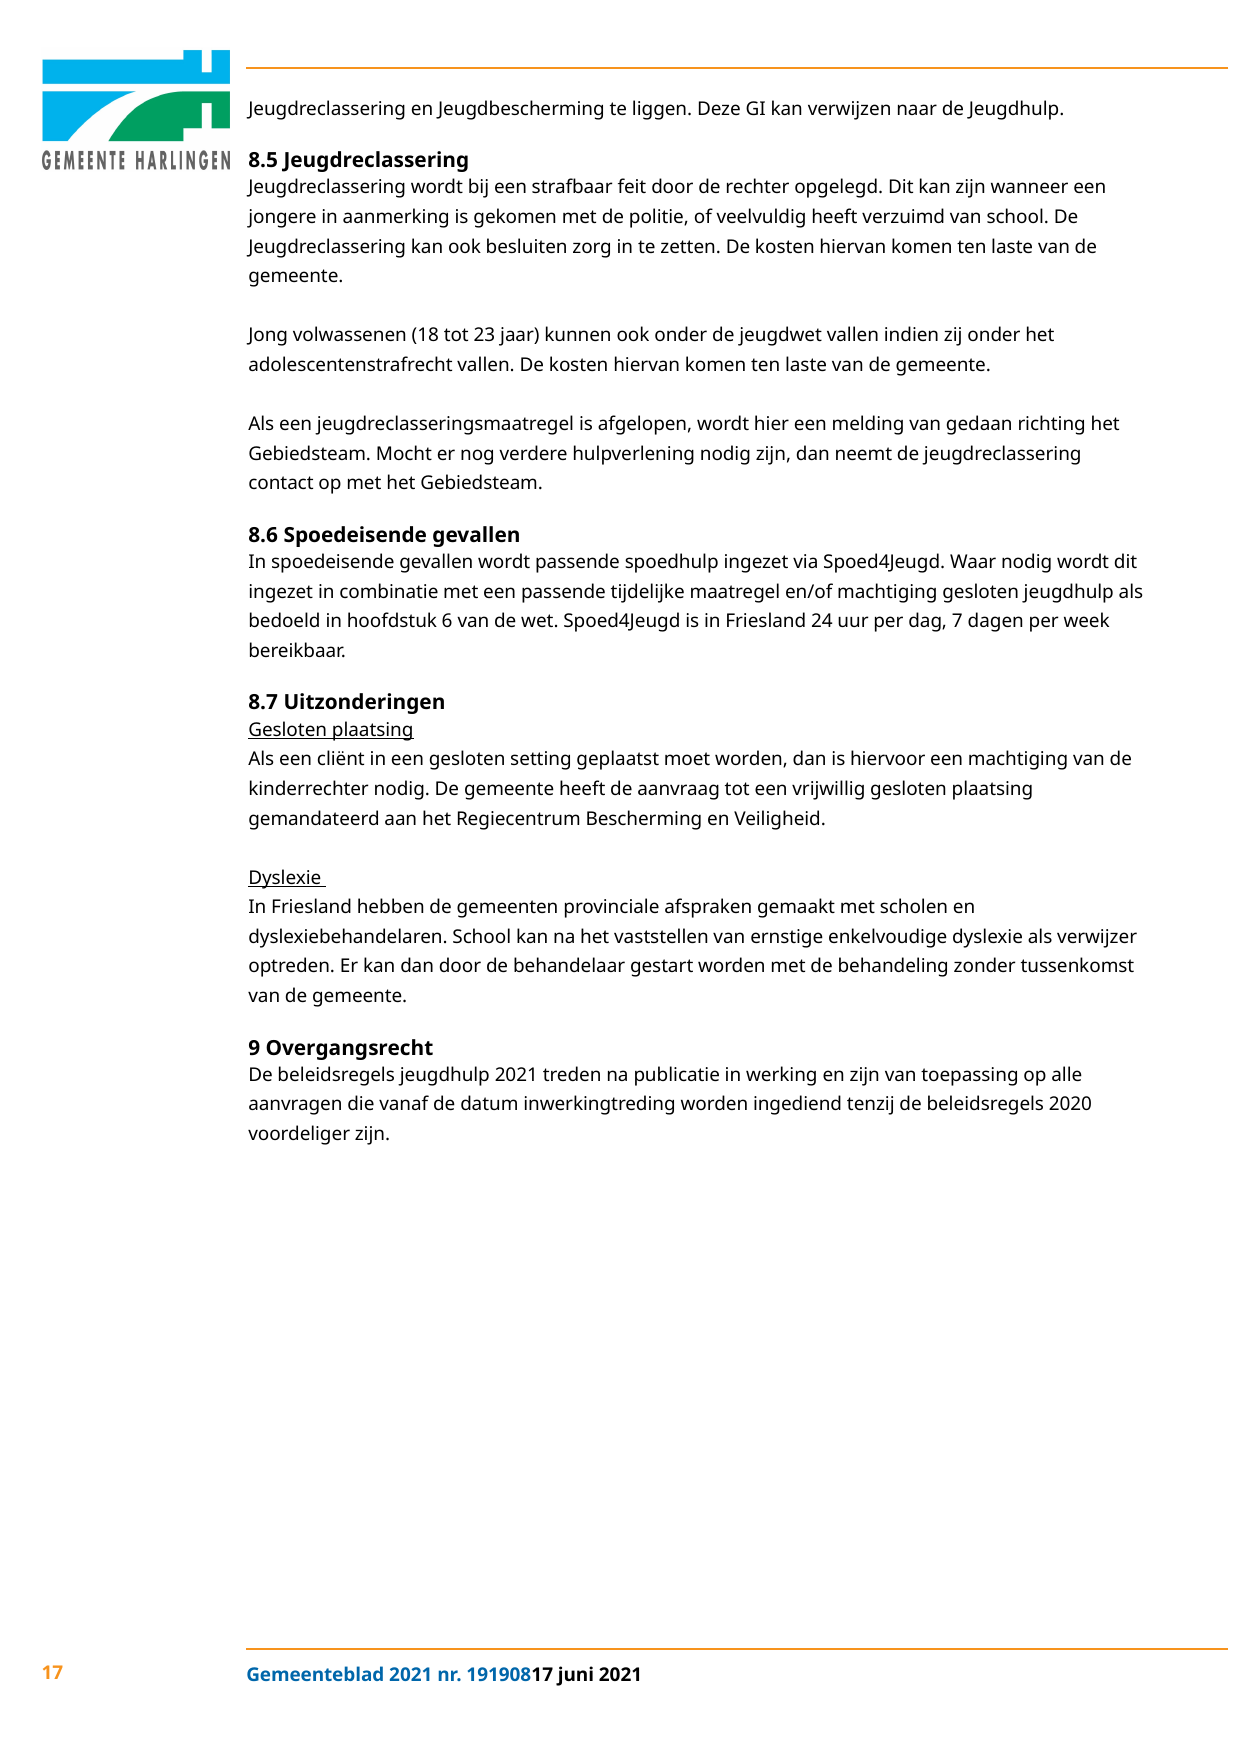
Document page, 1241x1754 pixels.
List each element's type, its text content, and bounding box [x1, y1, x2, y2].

text Jeugdreclassering wordt bij een strafbaar feit door de rechter opgelegd. Dit kan zijn wanneer een jongere in aanmerking is gekomen met de politie, of veelvuldig heeft verzuimd van school. De Jeugdreclassering kan ook besluiten zorg in te zetten. De kosten hiervan komen ten laste van de gemeente. [248, 174, 1152, 288]
text 9 Overgangsrecht [248, 1033, 1152, 1061]
text Jeugdreclassering en Jeugdbescherming te liggen. Deze GI kan verwijzen naar de Jeugdhulp. [248, 95, 1152, 121]
text Jong volwassenen (18 tot 23 jaar) kunnen ook onder de jeugdwet vallen indien zij onder het adolescentenstrafrecht vallen. De kosten hiervan komen ten laste van de gemeente. [248, 322, 1152, 377]
picture [41, 47, 231, 172]
text Gesloten plaatsing [248, 716, 1152, 742]
text 8.7 Uitzonderingen [248, 687, 1152, 716]
text Dyslexie [248, 864, 1152, 889]
text In Friesland hebben de gemeenten provinciale afspraken gemaakt met scholen en dyslexiebehandelaren. School kan na het vaststellen van ernstige enkelvoudige dyslexie als verwijzer optreden. Er kan dan door de behandelaar gestart worden met de behandeling zonder tussenkomst van de gemeente. [248, 893, 1152, 1008]
text 8.6 Spoedeisende gevallen [248, 520, 1152, 548]
text De beleidsregels jeugdhulp 2021 treden na publicatie in werking en zijn van toepassing op alle aanvragen die vanaf de datum inwerkingtreding worden ingediend tenzij de beleidsregels 2020 voordeliger zijn. [248, 1061, 1152, 1146]
text 8.5 Jeugdreclassering [248, 145, 1152, 174]
text Als een jeugdreclasseringsmaatregel is afgelopen, wordt hier een melding van gedaan richting het Gebiedsteam. Mocht er nog verdere hulpverlening nodig zijn, dan neemt de jeugdreclassering contact op met het Gebiedsteam. [248, 410, 1152, 495]
text Als een cliënt in een gesloten setting geplaatst moet worden, dan is hiervoor een machtiging van de kinderrechter nodig. De gemeente heeft de aanvraag tot een vrijwillig gesloten plaatsing gemandateerd aan het Regiecentrum Bescherming en Veiligheid. [248, 746, 1152, 830]
text In spoedeisende gevallen wordt passende spoedhulp ingezet via Spoed4Jeugd. Waar nodig wordt dit ingezet in combinatie met een passende tijdelijke maatregel en/of machtiging gesloten jeugdhulp als bedoeld in hoofdstuk 6 van de wet. Spoed4Jeugd is in Friesland 24 uur per dag, 7 dagen per week bereikbaar. [248, 548, 1152, 663]
